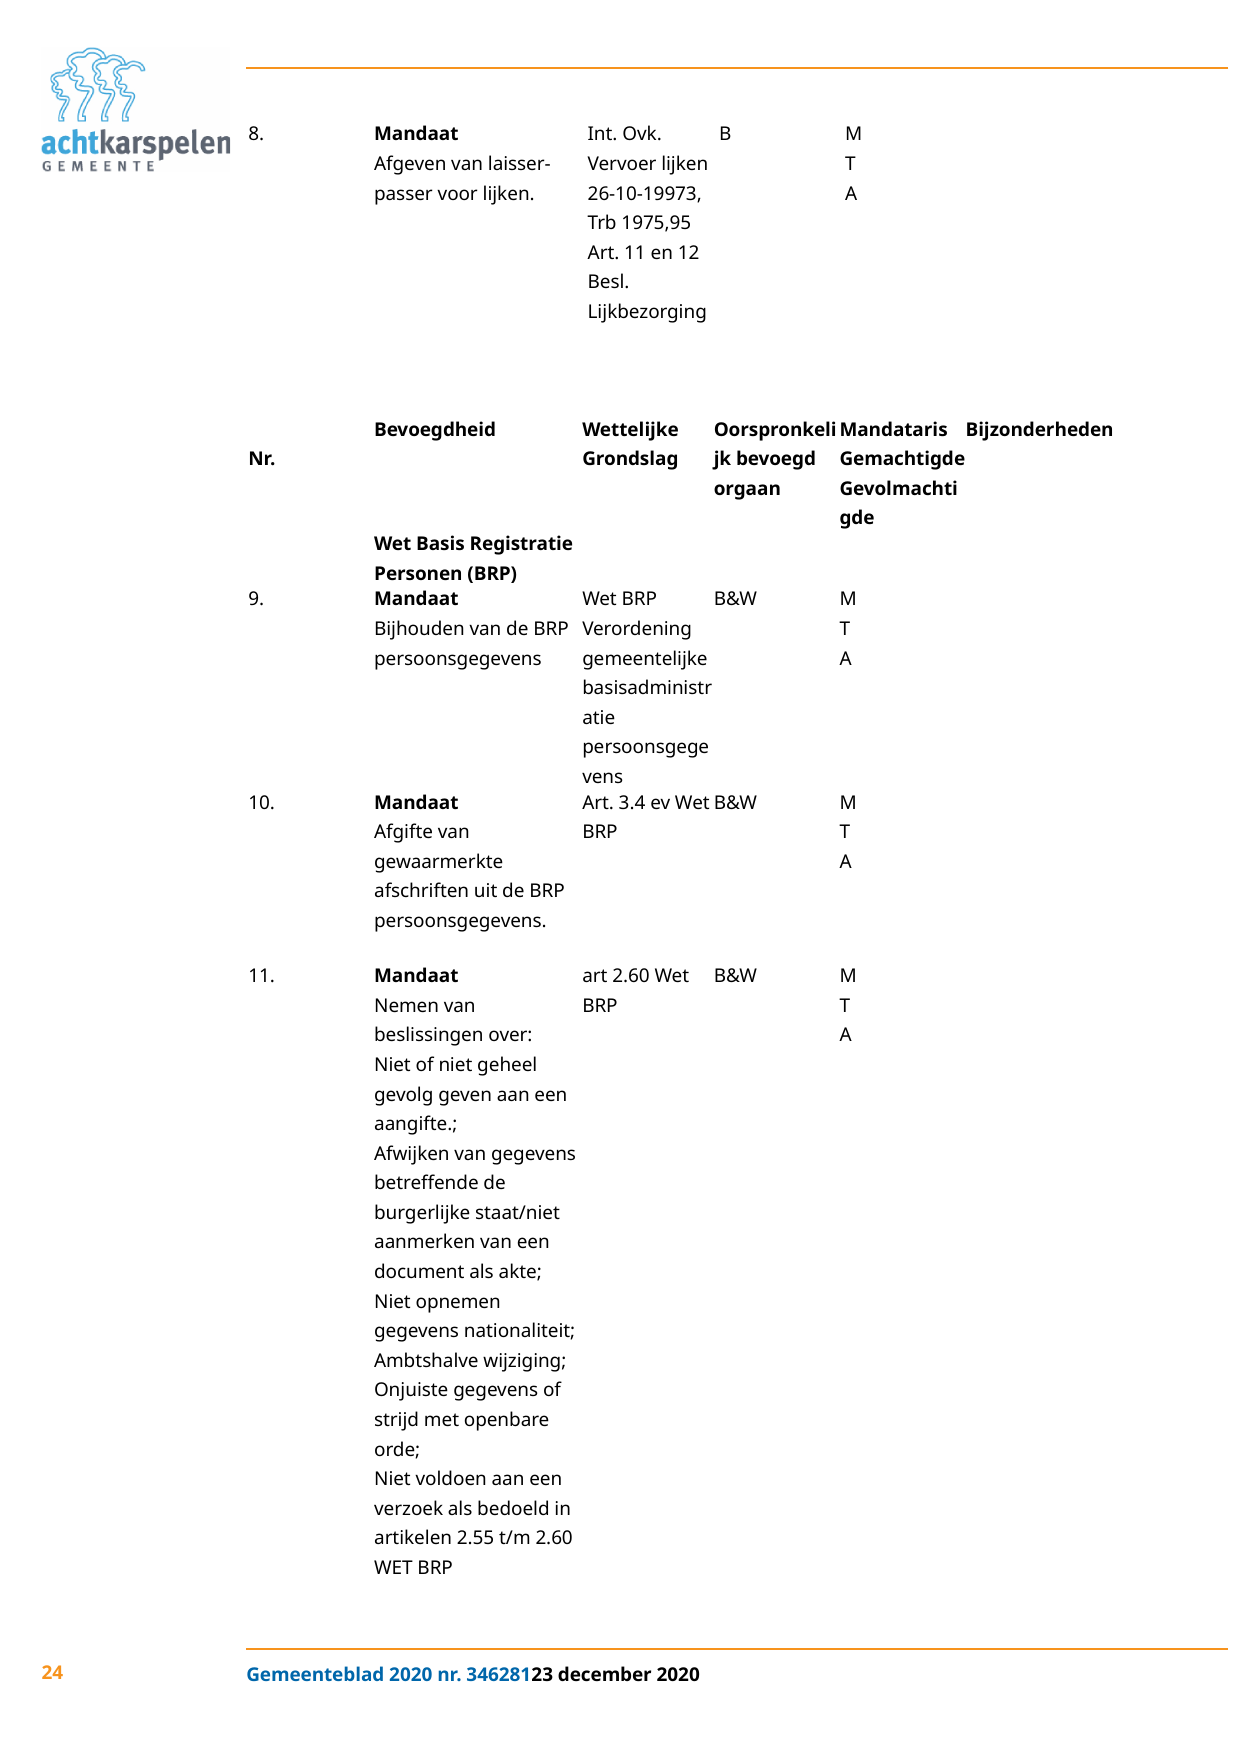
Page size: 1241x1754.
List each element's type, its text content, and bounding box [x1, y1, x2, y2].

table_cell [965, 530, 1152, 586]
table_cell Wet Basis Registratie Personen (BRP) [374, 530, 582, 586]
table_header Oorspronkelijk bevoegd orgaan [714, 416, 839, 530]
table_cell 8. [248, 121, 374, 324]
table_cell [845, 95, 971, 121]
table_cell 9. [248, 586, 374, 789]
table_cell B&W [714, 789, 839, 962]
table_cell M T A [839, 586, 965, 789]
table_cell Int. Ovk. Vervoer lijken 26-10-19973, Trb 1975,95 Art. 11 en 12 Besl. Lijkbezorging [588, 121, 719, 324]
table_cell Mandaat Afgeven van laisser-passer voor lijken. [374, 121, 587, 324]
table_header Wettelijke Grondslag [582, 416, 713, 530]
table_cell [374, 95, 587, 121]
table_cell [965, 963, 1152, 1609]
table_header Bijzonderheden [965, 416, 1152, 530]
table_cell [971, 95, 1152, 121]
table_cell M T A [845, 121, 971, 324]
table_cell [965, 789, 1152, 962]
table_cell Mandaat Nemen van beslissingen over: Niet of niet geheel gevolg geven aan een aangifte.; Afwijken van gegevens betreffende de burgerlijke staat/niet aanmerken van een document als akte; Niet opnemen gegevens nationaliteit; Ambtshalve wijziging; Onjuiste gegevens of strijd met openbare orde; Niet voldoen aan een verzoek als bedoeld in artikelen 2.55 t/m 2.60 WET BRP [374, 963, 582, 1609]
table_header Nr. [248, 416, 374, 530]
table_cell Art. 3.4 ev Wet BRP [582, 789, 713, 962]
table_cell B&W [714, 586, 839, 789]
table_cell [965, 586, 1152, 789]
table_cell [719, 95, 845, 121]
table_cell B [719, 121, 845, 324]
table_cell [971, 121, 1152, 324]
table_cell Mandaat Afgifte van gewaarmerkte afschriften uit de BRP persoonsgegevens. [374, 789, 582, 962]
table_cell [714, 530, 839, 586]
table_header Bevoegdheid [374, 416, 582, 530]
table_header Mandataris Gemachtigde Gevolmachtigde [839, 416, 965, 530]
table_cell 10. [248, 789, 374, 962]
table_cell art 2.60 Wet BRP [582, 963, 713, 1609]
table_cell B&W [714, 963, 839, 1609]
table_cell [582, 530, 713, 586]
table_cell Mandaat Bijhouden van de BRP persoonsgegevens [374, 586, 582, 789]
table_cell Wet BRP Verordening gemeentelijke basisadministratie persoonsgegevens [582, 586, 713, 789]
picture [41, 47, 231, 172]
table_cell M T A [839, 789, 965, 962]
table_cell 11. [248, 963, 374, 1609]
table_cell [248, 95, 374, 121]
table_cell M T A [839, 963, 965, 1609]
table_cell [588, 95, 719, 121]
table_cell [248, 530, 374, 586]
table_cell [839, 530, 965, 586]
